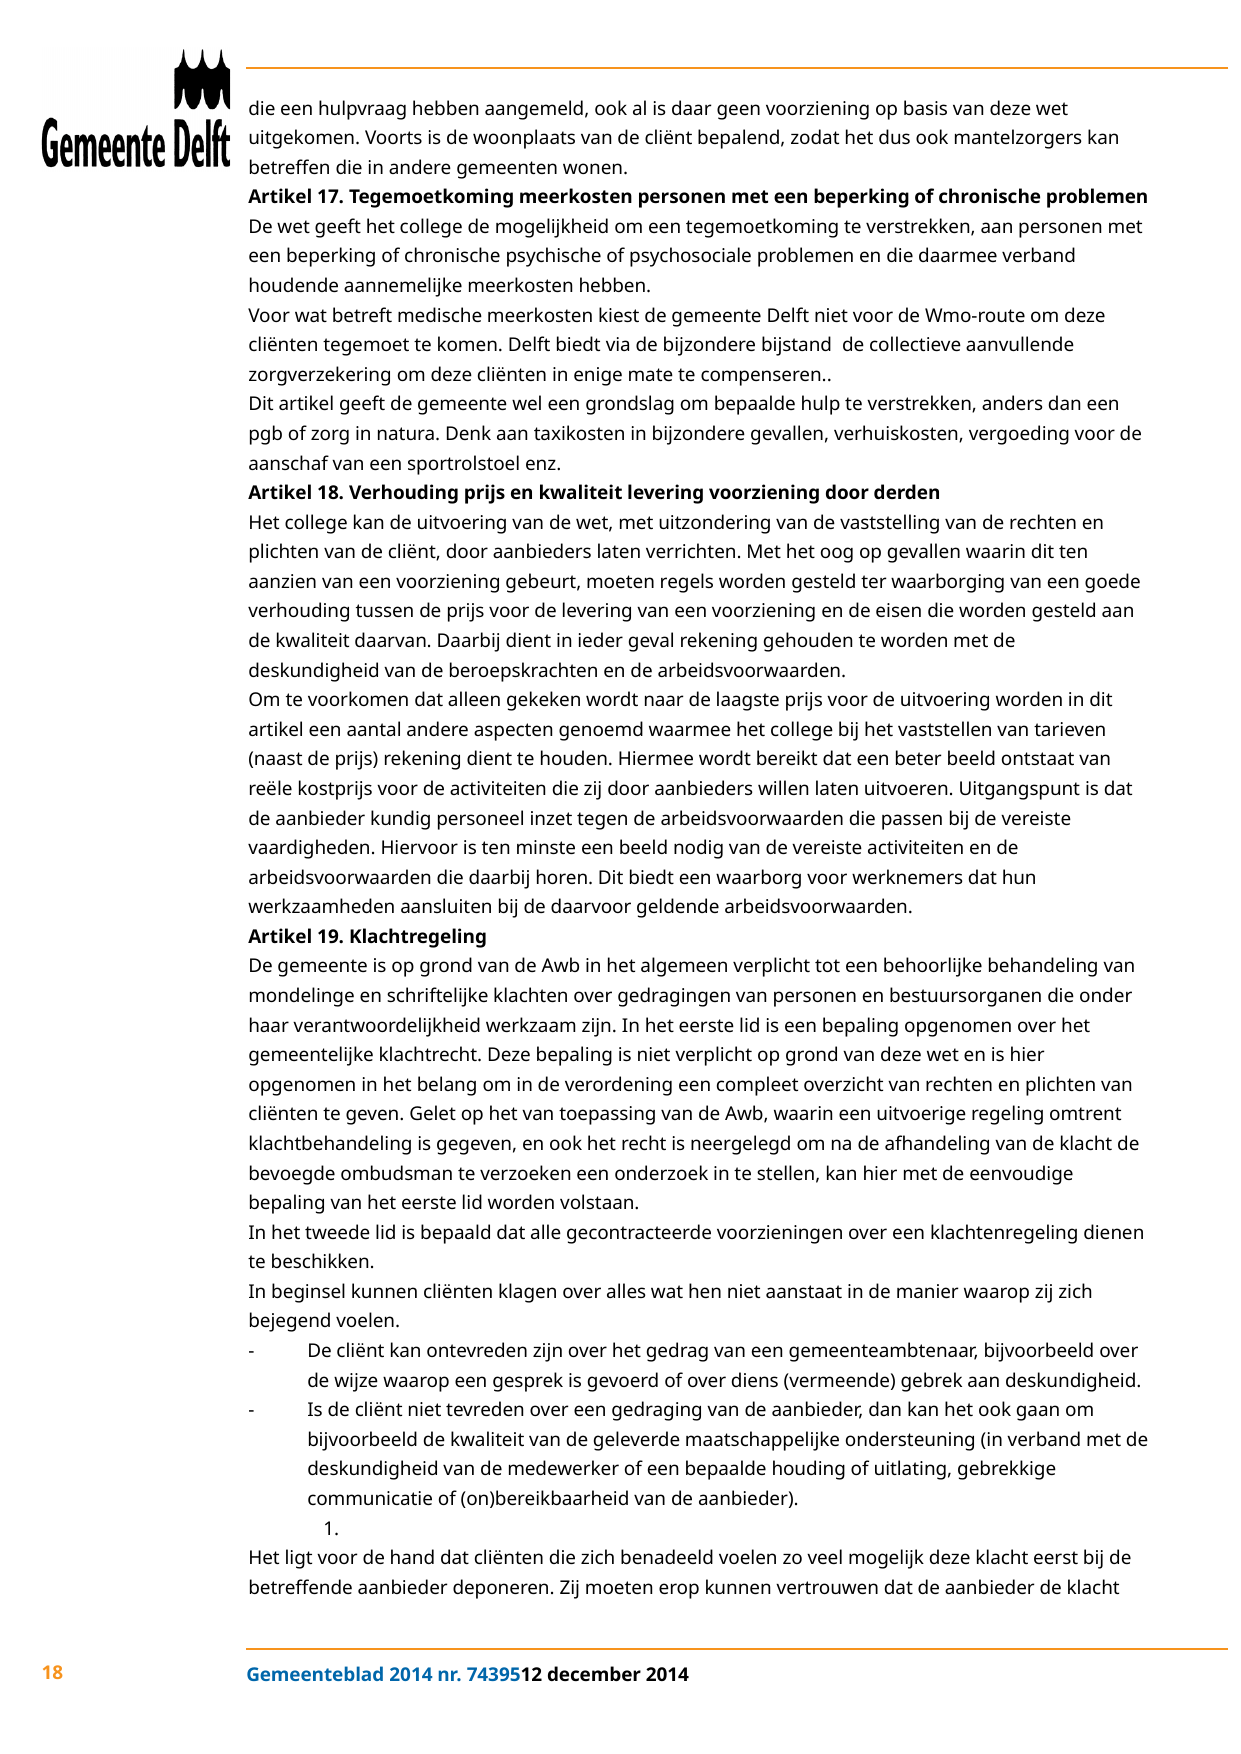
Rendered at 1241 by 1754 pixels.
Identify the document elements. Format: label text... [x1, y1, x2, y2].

text Dit artikel geeft de gemeente wel een grondslag om bepaalde hulp te verstrekken, anders dan een pgb of zorg in natura. Denk aan taxikosten in bijzondere gevallen, verhuiskosten, vergoeding voor de aanschaf van een sportrolstoel enz. [248, 391, 1152, 476]
text Het ligt voor de hand dat cliënten die zich benadeeld voelen zo veel mogelijk deze klacht eerst bij de betreffende aanbieder deponeren. Zij moeten erop kunnen vertrouwen dat de aanbieder de klacht [248, 1544, 1152, 1600]
list De cliënt kan ontevreden zijn over het gedrag van een gemeenteambtenaar, bijvoorbeeld over de wijze waarop een gesprek is gevoerd of over diens (vermeende) gebrek aan deskundigheid. [248, 1337, 1152, 1393]
text Artikel 19. Klachtregeling [248, 923, 1152, 949]
text Het college kan de uitvoering van de wet, met uitzondering van de vaststelling van de rechten en plichten van de cliënt, door aanbieders laten verrichten. Met het oog op gevallen waarin dit ten aanzien van een voorziening gebeurt, moeten regels worden gesteld ter waarborging van een goede verhouding tussen de prijs voor de levering van een voorziening en de eisen die worden gesteld aan de kwaliteit daarvan. Daarbij dient in ieder geval rekening gehouden te worden met de deskundigheid van de beroepskrachten en de arbeidsvoorwaarden. [248, 509, 1152, 683]
picture [41, 47, 231, 172]
text Om te voorkomen dat alleen gekeken wordt naar de laagste prijs voor de uitvoering worden in dit artikel een aantal andere aspecten genoemd waarmee het college bij het vaststellen van tarieven (naast de prijs) rekening dient te houden. Hiermee wordt bereikt dat een beter beeld ontstaat van reële kostprijs voor de activiteiten die zij door aanbieders willen laten uitvoeren. Uitgangspunt is dat de aanbieder kundig personeel inzet tegen de arbeidsvoorwaarden die passen bij de vereiste vaardigheden. Hiervoor is ten minste een beeld nodig van de vereiste activiteiten en de arbeidsvoorwaarden die daarbij horen. Dit biedt een waarborg voor werknemers dat hun werkzaamheden aansluiten bij de daarvoor geldende arbeidsvoorwaarden. [248, 686, 1152, 919]
text Artikel 17. Tegemoetkoming meerkosten personen met een beperking of chronische problemen [248, 183, 1152, 209]
text die een hulpvraag hebben aangemeld, ook al is daar geen voorziening op basis van deze wet uitgekomen. Voorts is de woonplaats van de cliënt bepalend, zodat het dus ook mantelzorgers kan betreffen die in andere gemeenten wonen. [248, 95, 1152, 180]
text Artikel 18. Verhouding prijs en kwaliteit levering voorziening door derden [248, 479, 1152, 505]
text In beginsel kunnen cliënten klagen over alles wat hen niet aanstaat in de manier waarop zij zich bejegend voelen. [248, 1278, 1152, 1333]
text De gemeente is op grond van de Awb in het algemeen verplicht tot een behoorlijke behandeling van mondelinge en schriftelijke klachten over gedragingen van personen en bestuursorganen die onder haar verantwoordelijkheid werkzaam zijn. In het eerste lid is een bepaling opgenomen over het gemeentelijke klachtrecht. Deze bepaling is niet verplicht op grond van deze wet en is hier opgenomen in het belang om in de verordening een compleet overzicht van rechten en plichten van cliënten te geven. Gelet op het van toepassing van de Awb, waarin een uitvoerige regeling omtrent klachtbehandeling is gegeven, en ook het recht is neergelegd om na de afhandeling van de klacht de bevoegde ombudsman te verzoeken een onderzoek in te stellen, kan hier met de eenvoudige bepaling van het eerste lid worden volstaan. [248, 953, 1152, 1215]
text In het tweede lid is bepaald dat alle gecontracteerde voorzieningen over een klachtenregeling dienen te beschikken. [248, 1219, 1152, 1274]
text De wet geeft het college de mogelijkheid om een tegemoetkoming te verstrekken, aan personen met een beperking of chronische psychische of psychosociale problemen en die daarmee verband houdende aannemelijke meerkosten hebben. [248, 213, 1152, 298]
text Voor wat betreft medische meerkosten kiest de gemeente Delft niet voor de Wmo-route om deze cliënten tegemoet te komen. Delft biedt via de bijzondere bijstand de collectieve aanvullende zorgverzekering om deze cliënten in enige mate te compenseren.. [248, 302, 1152, 387]
list Is de cliënt niet tevreden over een gedraging van de aanbieder, dan kan het ook gaan om bijvoorbeeld de kwaliteit van de geleverde maatschappelijke ondersteuning (in verband met de deskundigheid van de medewerker of een bepaalde houding of uitlating, gebrekkige communicatie of (on)bereikbaarheid van de aanbieder). [248, 1396, 1152, 1511]
